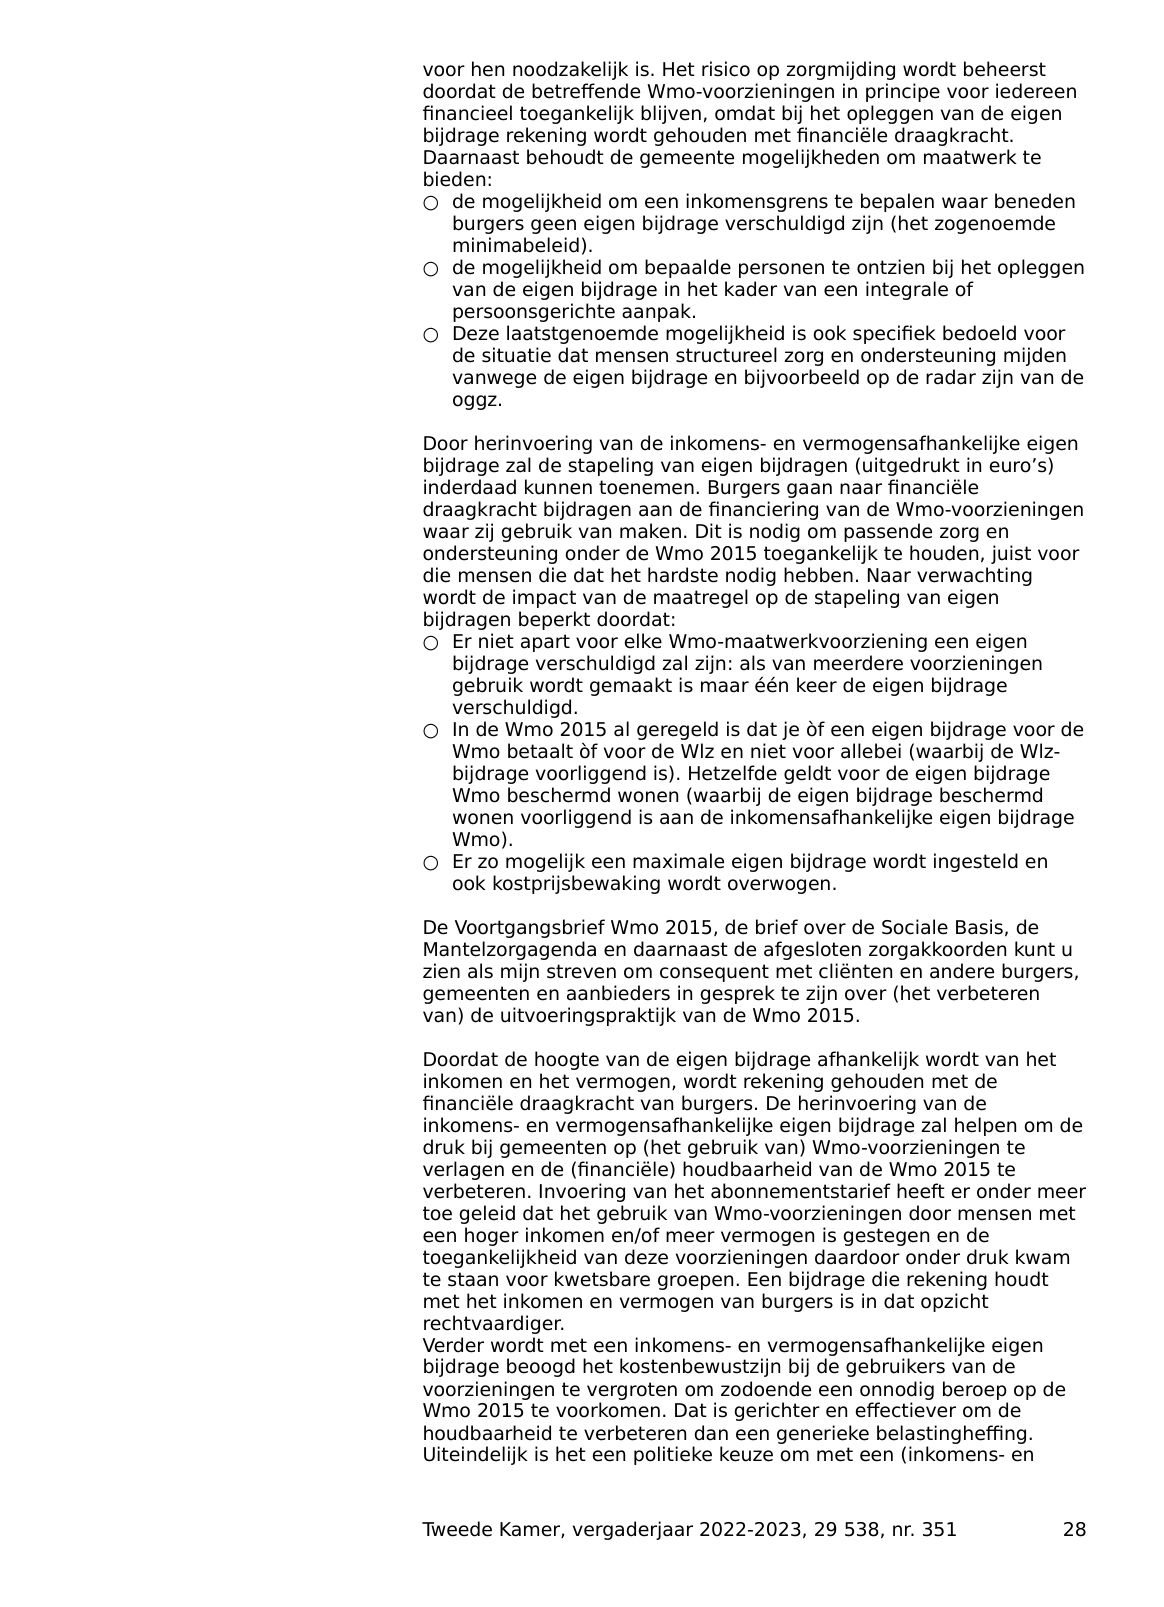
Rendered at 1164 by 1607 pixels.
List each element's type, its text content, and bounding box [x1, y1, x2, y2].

text Doordat de hoogte van de eigen bijdrage afhankelijk wordt van het inkomen en het vermogen, wordt rekening gehouden met de financiële draagkracht van burgers. De herinvoering van de inkomens- en vermogensafhankelijke eigen bijdrage zal helpen om de druk bij gemeenten op (het gebruik van) Wmo-voorzieningen te verlagen en de (financiële) houdbaarheid van de Wmo 2015 te verbeteren. Invoering van het abonnementstarief heeft er onder meer toe geleid dat het gebruik van Wmo-voorzieningen door mensen met een hoger inkomen en/of meer vermogen is gestegen en de toegankelijkheid van deze voorzieningen daardoor onder druk kwam te staan voor kwetsbare groepen. Een bijdrage die rekening houdt met het inkomen en vermogen van burgers is in dat opzicht rechtvaardiger. [422, 1049, 1087, 1334]
text ○ de mogelijkheid om bepaalde personen te ontzien bij het opleggen van de eigen bijdrage in het kader van een integrale of persoonsgerichte aanpak. [422, 257, 1087, 323]
text ○ de mogelijkheid om een inkomensgrens te bepalen waar beneden burgers geen eigen bijdrage verschuldigd zijn (het zogenoemde minimabeleid). [422, 191, 1087, 257]
text ○ Er niet apart voor elke Wmo-maatwerkvoorziening een eigen bijdrage verschuldigd zal zijn: als van meerdere voorzieningen gebruik wordt gemaakt is maar één keer de eigen bijdrage verschuldigd. [422, 631, 1087, 719]
text Verder wordt met een inkomens- en vermogensafhankelijke eigen bijdrage beoogd het kostenbewustzijn bij de gebruikers van de voorzieningen te vergroten om zodoende een onnodig beroep op de Wmo 2015 te voorkomen. Dat is gerichter en effectiever om de houdbaarheid te verbeteren dan een generieke belastingheffing. Uiteindelijk is het een politieke keuze om met een (inkomens- en [422, 1334, 1087, 1466]
text voor hen noodzakelijk is. Het risico op zorgmijding wordt beheerst doordat de betreffende Wmo-voorzieningen in principe voor iedereen financieel toegankelijk blijven, omdat bij het opleggen van de eigen bijdrage rekening wordt gehouden met financiële draagkracht. Daarnaast behoudt de gemeente mogelijkheden om maatwerk te bieden: [422, 59, 1087, 191]
text De Voortgangsbrief Wmo 2015, de brief over de Sociale Basis, de Mantelzorgagenda en daarnaast de afgesloten zorgakkoorden kunt u zien als mijn streven om consequent met cliënten en andere burgers, gemeenten en aanbieders in gesprek te zijn over (het verbeteren van) de uitvoeringspraktijk van de Wmo 2015. [422, 917, 1087, 1027]
text ○ Er zo mogelijk een maximale eigen bijdrage wordt ingesteld en ook kostprijsbewaking wordt overwogen. [422, 851, 1087, 894]
text ○ Deze laatstgenoemde mogelijkheid is ook specifiek bedoeld voor de situatie dat mensen structureel zorg en ondersteuning mijden vanwege de eigen bijdrage en bijvoorbeeld op de radar zijn van de oggz. [422, 323, 1087, 411]
text Door herinvoering van de inkomens- en vermogensafhankelijke eigen bijdrage zal de stapeling van eigen bijdragen (uitgedrukt in euro’s) inderdaad kunnen toenemen. Burgers gaan naar financiële draagkracht bijdragen aan de financiering van de Wmo-voorzieningen waar zij gebruik van maken. Dit is nodig om passende zorg en ondersteuning onder de Wmo 2015 toegankelijk te houden, juist voor die mensen die dat het hardste nodig hebben. Naar verwachting wordt de impact van de maatregel op de stapeling van eigen bijdragen beperkt doordat: [422, 433, 1087, 631]
text ○ In de Wmo 2015 al geregeld is dat je òf een eigen bijdrage voor de Wmo betaalt òf voor de Wlz en niet voor allebei (waarbij de Wlz-bijdrage voorliggend is). Hetzelfde geldt voor de eigen bijdrage Wmo beschermd wonen (waarbij de eigen bijdrage beschermd wonen voorliggend is aan de inkomensafhankelijke eigen bijdrage Wmo). [422, 719, 1087, 851]
